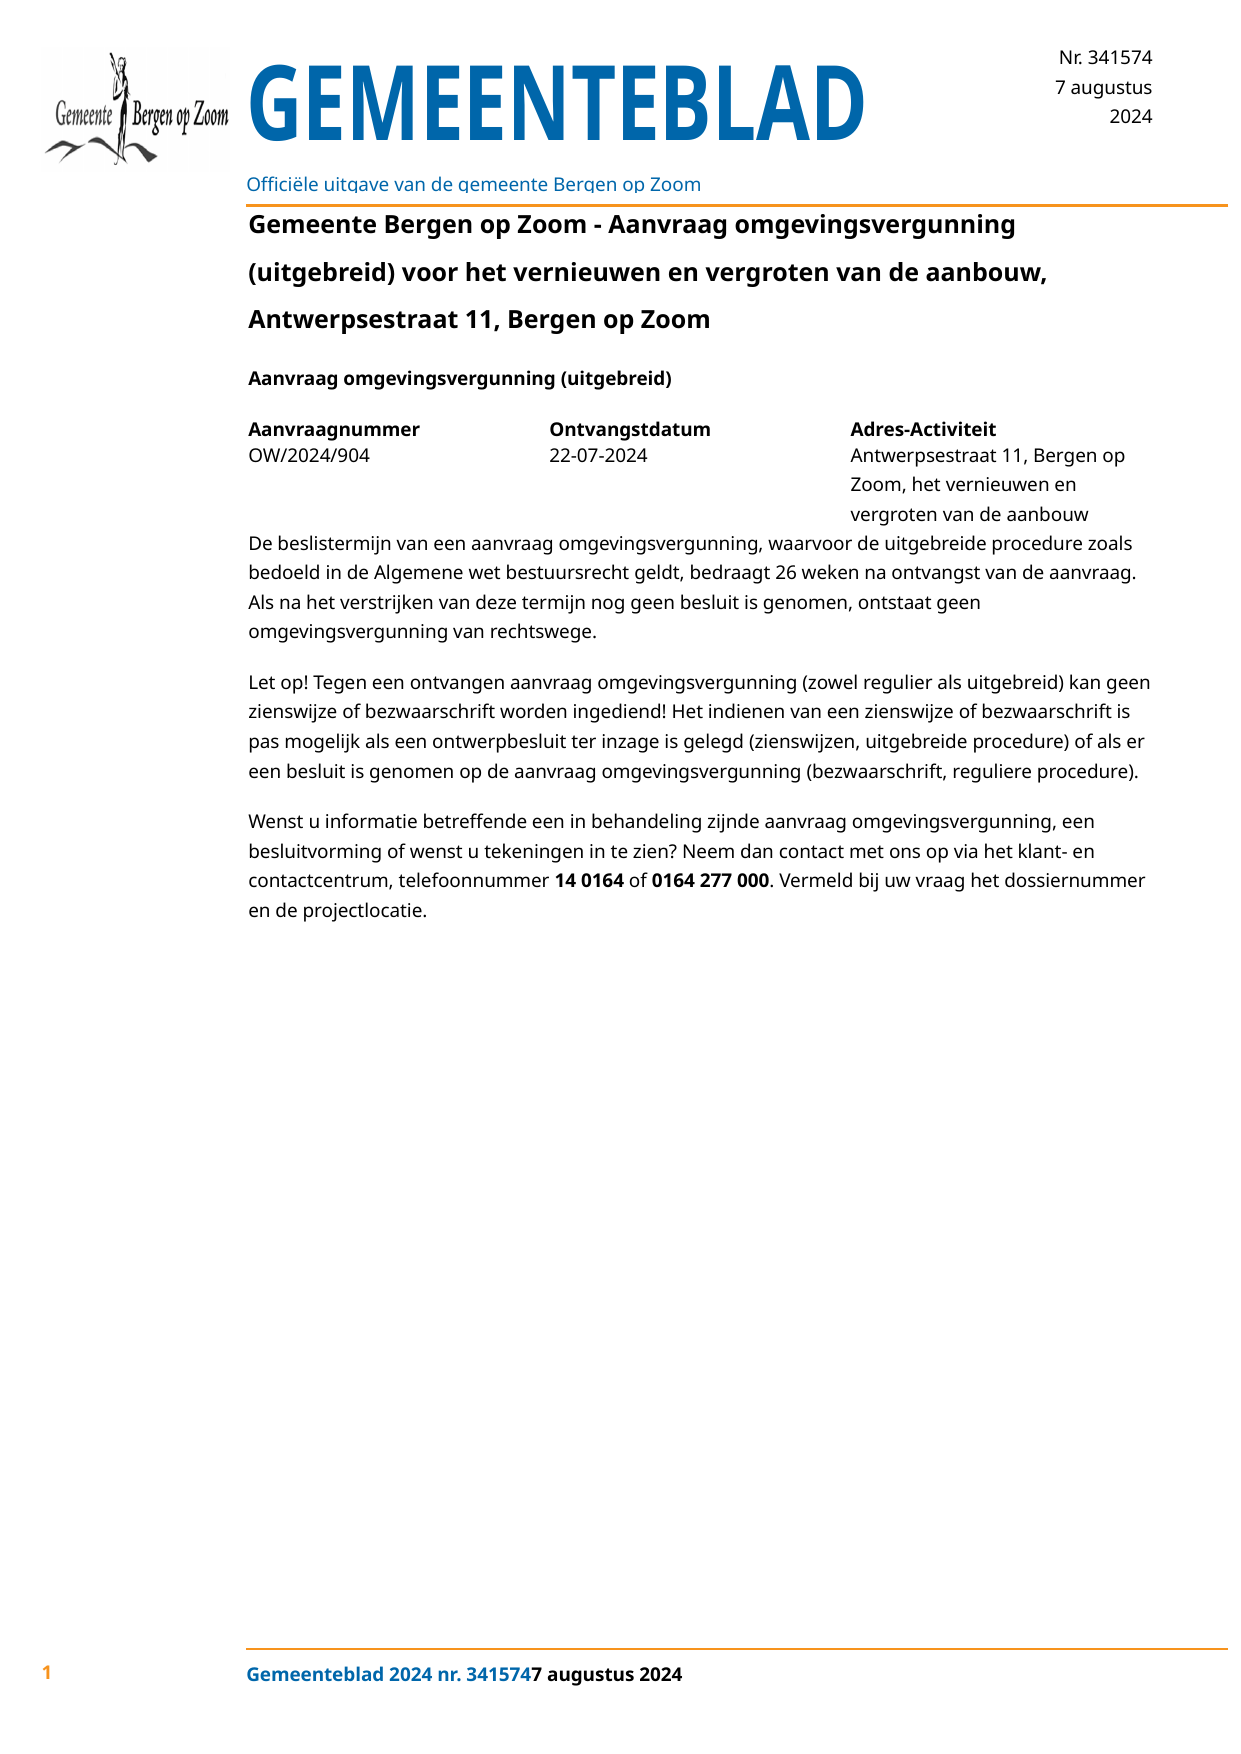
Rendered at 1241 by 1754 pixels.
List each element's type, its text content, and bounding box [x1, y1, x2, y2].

picture [41, 47, 231, 172]
text Aanvraag omgevingsvergunning (uitgebreid) [248, 366, 1152, 391]
table_header Ontvangstdatum [549, 416, 850, 442]
table_cell Antwerpsestraat 11, Bergen op Zoom, het vernieuwen en vergroten van de aanbouw [850, 442, 1152, 527]
table_header Aanvraagnummer [248, 416, 549, 442]
table_cell 22-07-2024 [549, 442, 850, 527]
text Let op! Tegen een ontvangen aanvraag omgevingsvergunning (zowel regulier als uitgebreid) kan geen zienswijze of bezwaarschrift worden ingediend! Het indienen van een zienswijze of bezwaarschrift is pas mogelijk als een ontwerpbesluit ter inzage is gelegd (zienswijzen, uitgebreide procedure) of als er een besluit is genomen op de aanvraag omgevingsvergunning (bezwaarschrift, reguliere procedure). [248, 669, 1152, 783]
table_header Adres-Activiteit [850, 416, 1152, 442]
table_cell OW/2024/904 [248, 442, 549, 527]
text De beslistermijn van een aanvraag omgevingsvergunning, waarvoor de uitgebreide procedure zoals bedoeld in de Algemene wet bestuursrecht geldt, bedraagt 26 weken na ontvangst van de aanvraag. Als na het verstrijken van deze termijn nog geen besluit is genomen, ontstaat geen omgevingsvergunning van rechtswege. [248, 530, 1152, 644]
text Wenst u informatie betreffende een in behandeling zijnde aanvraag omgevingsvergunning, een besluitvorming of wenst u tekeningen in te zien? Neem dan contact met ons op via het klant- en contactcentrum, telefoonnummer 14 0164 of 0164 277 000. Vermeld bij uw vraag het dossiernummer en de projectlocatie. [248, 808, 1152, 923]
text Gemeente Bergen op Zoom - Aanvraag omgevingsvergunning (uitgebreid) voor het vernieuwen en vergroten van de aanbouw, Antwerpsestraat 11, Bergen op Zoom [248, 207, 1152, 336]
